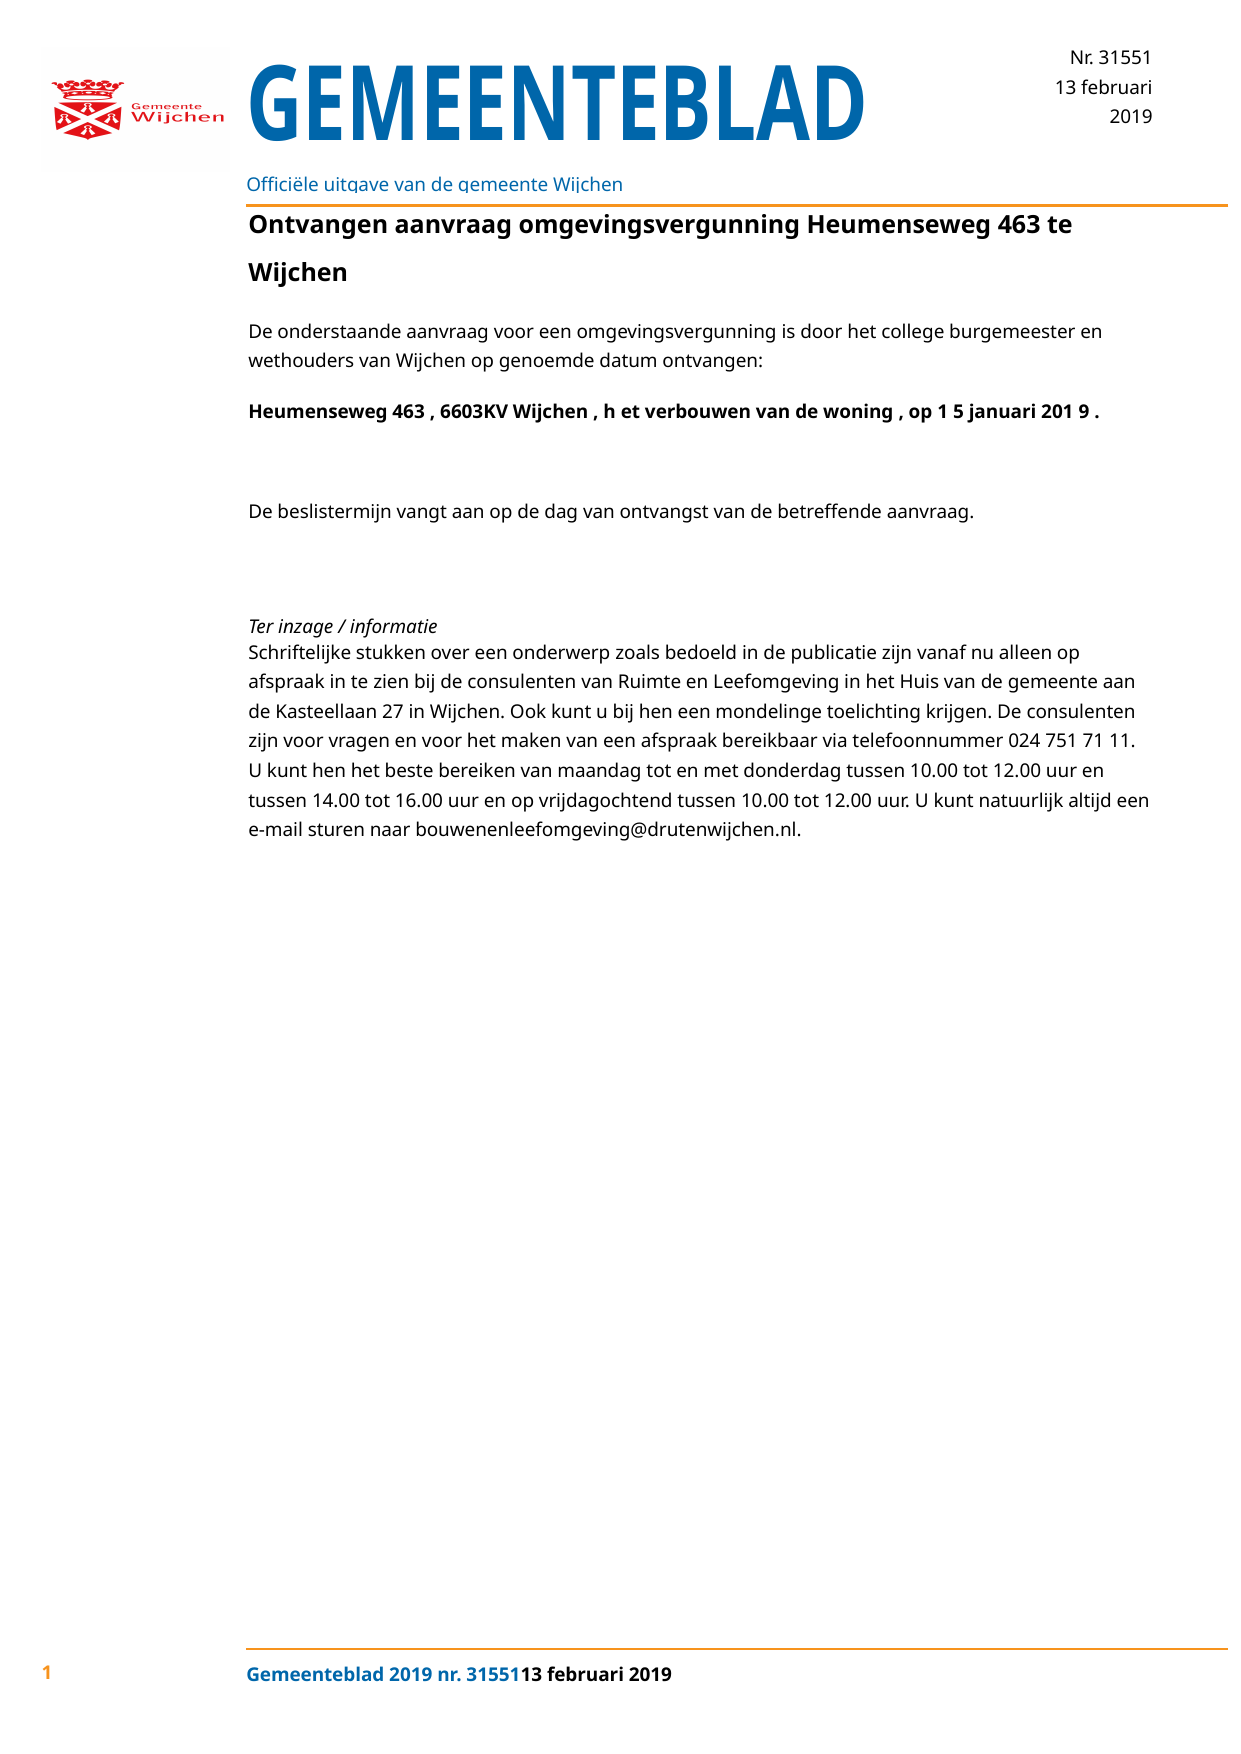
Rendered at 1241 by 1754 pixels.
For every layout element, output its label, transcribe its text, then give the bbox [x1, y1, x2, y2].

text Ter inzage / informatie [248, 613, 1152, 639]
text Heumenseweg 463 , 6603KV Wijchen , h et verbouwen van de woning , op 1 5 januari 201 9 . [248, 398, 1152, 424]
text De onderstaande aanvraag voor een omgevingsvergunning is door het college burgemeester en wethouders van Wijchen op genoemde datum ontvangen: [248, 318, 1152, 373]
text Schriftelijke stukken over een onderwerp zoals bedoeld in de publicatie zijn vanaf nu alleen op afspraak in te zien bij de consulenten van Ruimte en Leefomgeving in het Huis van de gemeente aan de Kasteellaan 27 in Wijchen. Ook kunt u bij hen een mondelinge toelichting krijgen. De consulenten zijn voor vragen en voor het maken van een afspraak bereikbaar via telefoonnummer 024 751 71 11. U kunt hen het beste bereiken van maandag tot en met donderdag tussen 10.00 tot 12.00 uur en tussen 14.00 tot 16.00 uur en op vrijdagochtend tussen 10.00 tot 12.00 uur. U kunt natuurlijk altijd een e-mail sturen naar bouwenenleefomgeving@drutenwijchen.nl. [248, 639, 1152, 842]
picture [41, 47, 231, 172]
text Ontvangen aanvraag omgevingsvergunning Heumenseweg 463 te Wijchen [248, 207, 1152, 288]
text De beslistermijn vangt aan op de dag van ontvangst van de betreffende aanvraag. [248, 499, 1152, 524]
